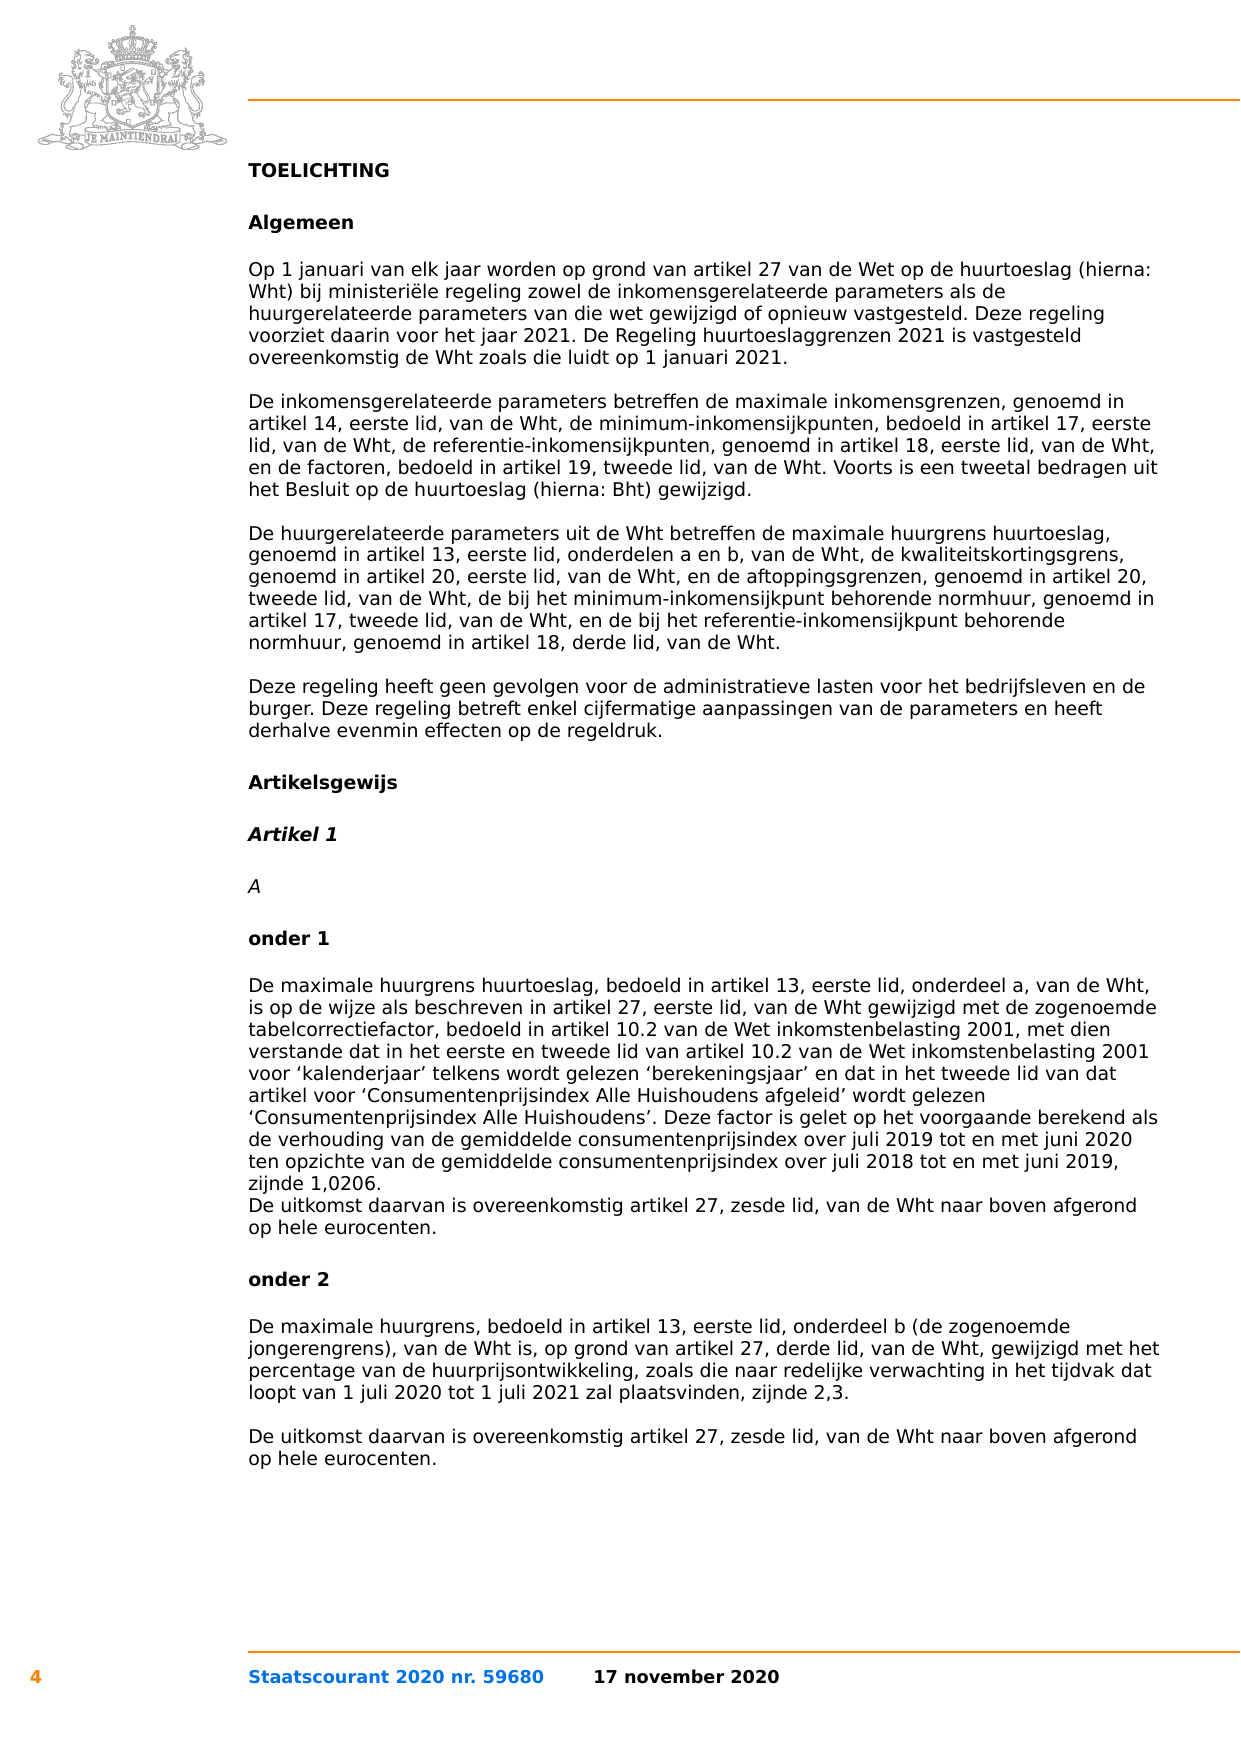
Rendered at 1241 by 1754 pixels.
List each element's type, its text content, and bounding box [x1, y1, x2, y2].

picture [38, 25, 227, 150]
text Deze regeling heeft geen gevolgen voor de administratieve lasten voor het bedrijfsleven en de burger. Deze regeling betreft enkel cijfermatige aanpassingen van de parameters en heeft derhalve evenmin effecten op de regeldruk. [248, 676, 1163, 742]
subtitle Artikelsgewijs [248, 772, 1163, 794]
text De huurgerelateerde parameters uit de Wht betreffen de maximale huurgrens huurtoeslag, genoemd in artikel 13, eerste lid, onderdelen a en b, van de Wht, de kwaliteitskortingsgrens, genoemd in artikel 20, eerste lid, van de Wht, en de aftoppingsgrenzen, genoemd in artikel 20, tweede lid, van de Wht, de bij het minimum-inkomensijkpunt behorende normhuur, genoemd in artikel 17, tweede lid, van de Wht, en de bij het referentie-inkomensijkpunt behorende normhuur, genoemd in artikel 18, derde lid, van de Wht. [248, 522, 1163, 654]
text De maximale huurgrens, bedoeld in artikel 13, eerste lid, onderdeel b (de zogenoemde jongerengrens), van de Wht is, op grond van artikel 27, derde lid, van de Wht, gewijzigd met het percentage van de huurprijsontwikkeling, zoals die naar redelijke verwachting in het tijdvak dat loopt van 1 juli 2020 tot 1 juli 2021 zal plaatsvinden, zijnde 2,3. [248, 1316, 1163, 1404]
subtitle Artikel 1 [248, 824, 1163, 846]
subtitle A [248, 876, 1163, 898]
text De maximale huurgrens huurtoeslag, bedoeld in artikel 13, eerste lid, onderdeel a, van de Wht, is op de wijze als beschreven in artikel 27, eerste lid, van de Wht gewijzigd met de zogenoemde tabelcorrectiefactor, bedoeld in artikel 10.2 van de Wet inkomstenbelasting 2001, met dien verstande dat in het eerste en tweede lid van artikel 10.2 van de Wet inkomstenbelasting 2001 voor ‘kalenderjaar’ telkens wordt gelezen ‘berekeningsjaar’ en dat in het tweede lid van dat artikel voor ‘Consumentenprijsindex Alle Huishoudens afgeleid’ wordt gelezen ‘Consumentenprijsindex Alle Huishoudens’. Deze factor is gelet op het voorgaande berekend als de verhouding van de gemiddelde consumentenprijsindex over juli 2019 tot en met juni 2020 ten opzichte van de gemiddelde consumentenprijsindex over juli 2018 tot en met juni 2019, zijnde 1,0206. [248, 975, 1163, 1195]
text Op 1 januari van elk jaar worden op grond van artikel 27 van de Wet op de huurtoeslag (hierna: Wht) bij ministeriële regeling zowel de inkomensgerelateerde parameters als de huurgerelateerde parameters van die wet gewijzigd of opnieuw vastgesteld. Deze regeling voorziet daarin voor het jaar 2021. De Regeling huurtoeslaggrenzen 2021 is vastgesteld overeenkomstig de Wht zoals die luidt op 1 januari 2021. [248, 259, 1163, 369]
text De uitkomst daarvan is overeenkomstig artikel 27, zesde lid, van de Wht naar boven afgerond op hele eurocenten. [248, 1426, 1163, 1469]
text De inkomensgerelateerde parameters betreffen de maximale inkomensgrenzen, genoemd in artikel 14, eerste lid, van de Wht, de minimum-inkomensijkpunten, bedoeld in artikel 17, eerste lid, van de Wht, de referentie-inkomensijkpunten, genoemd in artikel 18, eerste lid, van de Wht, en de factoren, bedoeld in artikel 19, tweede lid, van de Wht. Voorts is een tweetal bedragen uit het Besluit op de huurtoeslag (hierna: Bht) gewijzigd. [248, 391, 1163, 501]
text De uitkomst daarvan is overeenkomstig artikel 27, zesde lid, van de Wht naar boven afgerond op hele eurocenten. [248, 1195, 1163, 1239]
subtitle onder 2 [248, 1269, 1163, 1291]
subtitle TOELICHTING [248, 160, 1163, 182]
subtitle onder 1 [248, 928, 1163, 950]
subtitle Algemeen [248, 212, 1163, 234]
